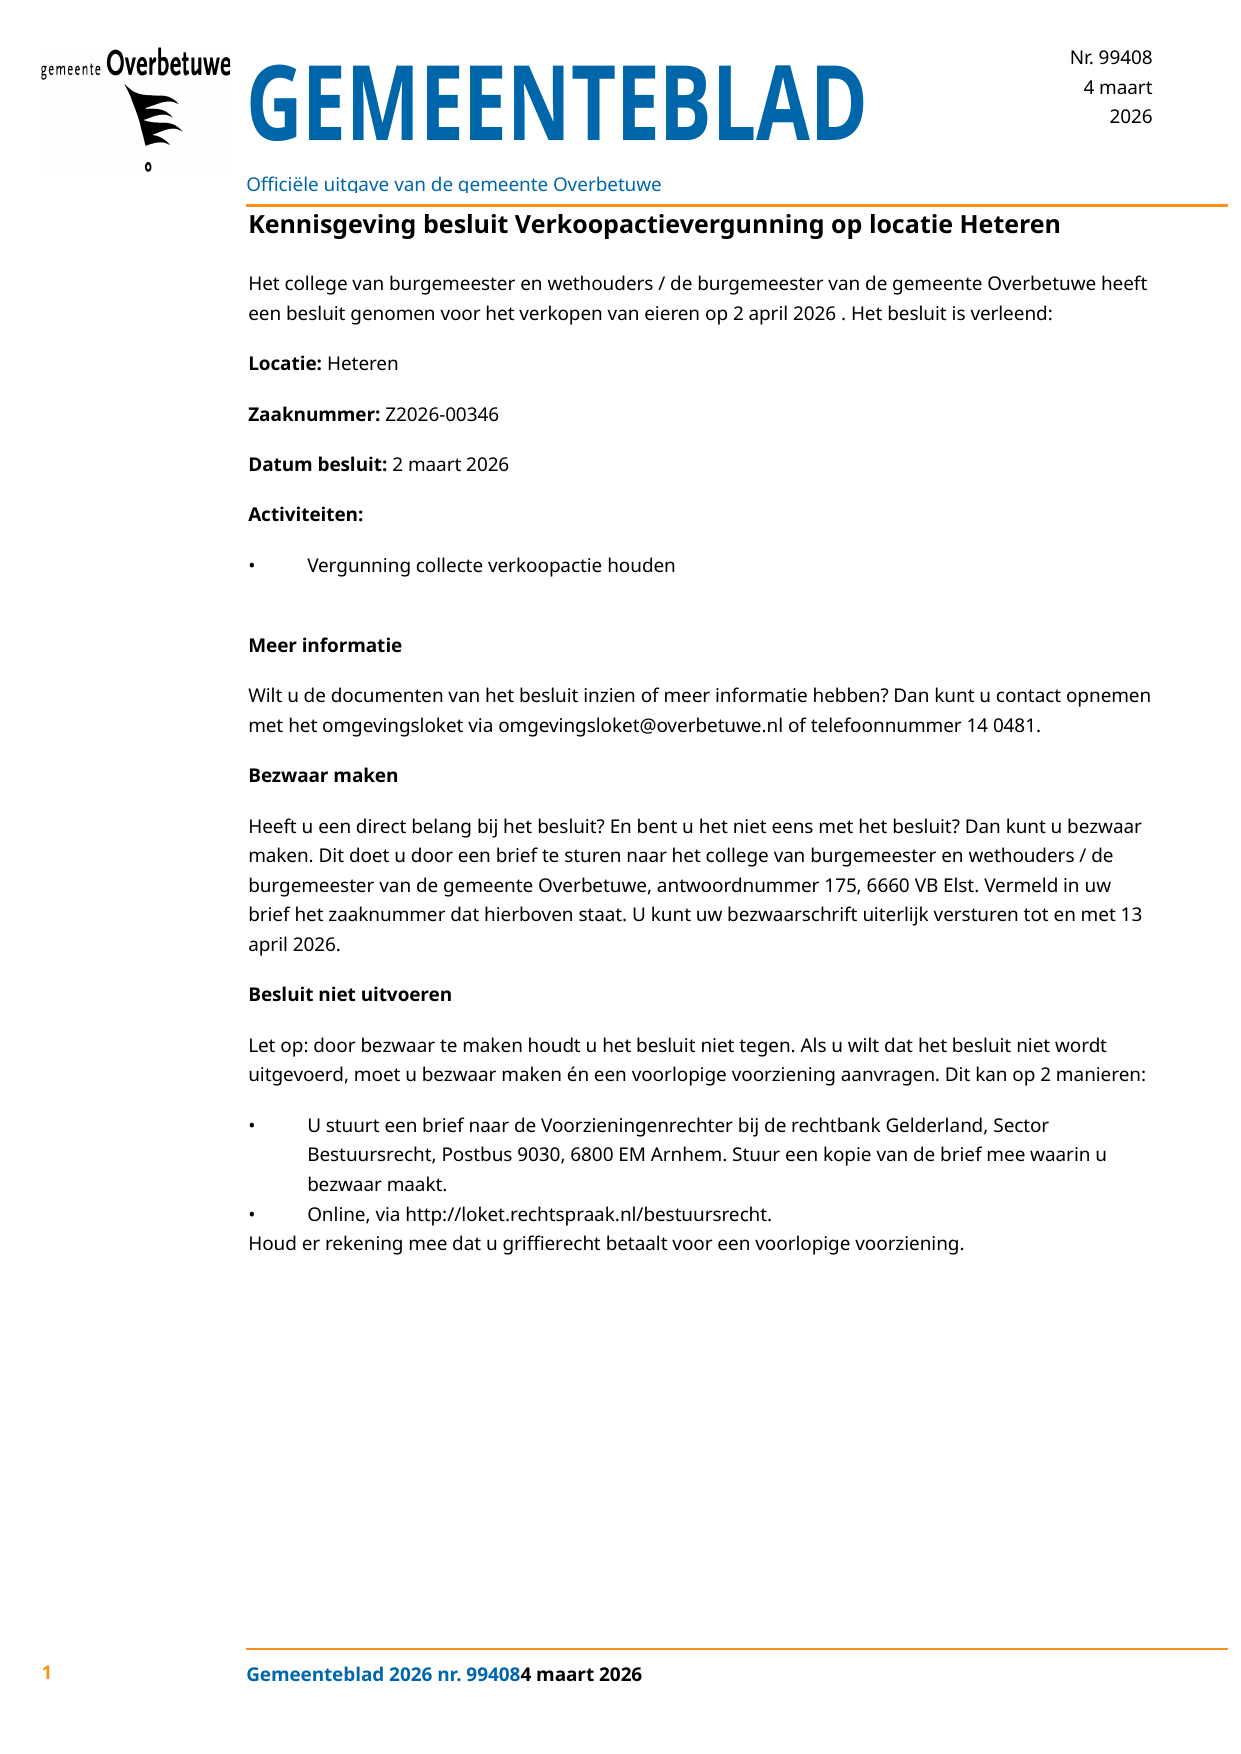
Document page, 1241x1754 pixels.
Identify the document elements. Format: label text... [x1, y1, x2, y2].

list Online, via http://loket.rechtspraak.nl/bestuursrecht. [248, 1201, 1152, 1226]
picture [41, 47, 231, 172]
list Vergunning collecte verkoopactie houden [248, 552, 1152, 578]
text Het college van burgemeester en wethouders / de burgemeester van de gemeente Overbetuwe heeft een besluit genomen voor het verkopen van eieren op 2 april 2026 . Het besluit is verleend: [248, 270, 1152, 326]
text Meer informatie [248, 632, 1152, 658]
text Heeft u een direct belang bij het besluit? En bent u het niet eens met het besluit? Dan kunt u bezwaar maken. Dit doet u door een brief te sturen naar het college van burgemeester en wethouders / de burgemeester van de gemeente Overbetuwe, antwoordnummer 175, 6660 VB Elst. Vermeld in uw brief het zaaknummer dat hierboven staat. U kunt uw bezwaarschrift uiterlijk versturen tot en met 13 april 2026. [248, 813, 1152, 957]
text Zaaknummer: Z2026-00346 [248, 401, 1152, 426]
text Bezwaar maken [248, 762, 1152, 788]
list U stuurt een brief naar de Voorzieningenrechter bij de rechtbank Gelderland, Sector Bestuursrecht, Postbus 9030, 6800 EM Arnhem. Stuur een kopie van de brief mee waarin u bezwaar maakt. [248, 1112, 1152, 1197]
text Houd er rekening mee dat u griffierecht betaalt voor een voorlopige voorziening. [248, 1230, 1152, 1256]
text Activiteiten: [248, 502, 1152, 527]
text Let op: door bezwaar te maken houdt u het besluit niet tegen. Als u wilt dat het besluit niet wordt uitgevoerd, moet u bezwaar maken én een voorlopige voorziening aanvragen. Dit kan op 2 manieren: [248, 1032, 1152, 1087]
text Kennisgeving besluit Verkoopactievergunning op locatie Heteren [248, 207, 1152, 241]
text Datum besluit: 2 maart 2026 [248, 451, 1152, 477]
text Besluit niet uitvoeren [248, 982, 1152, 1007]
text Wilt u de documenten van het besluit inzien of meer informatie hebben? Dan kunt u contact opnemen met het omgevingsloket via omgevingsloket@overbetuwe.nl of telefoonnummer 14 0481. [248, 682, 1152, 738]
text Locatie: Heteren [248, 350, 1152, 376]
